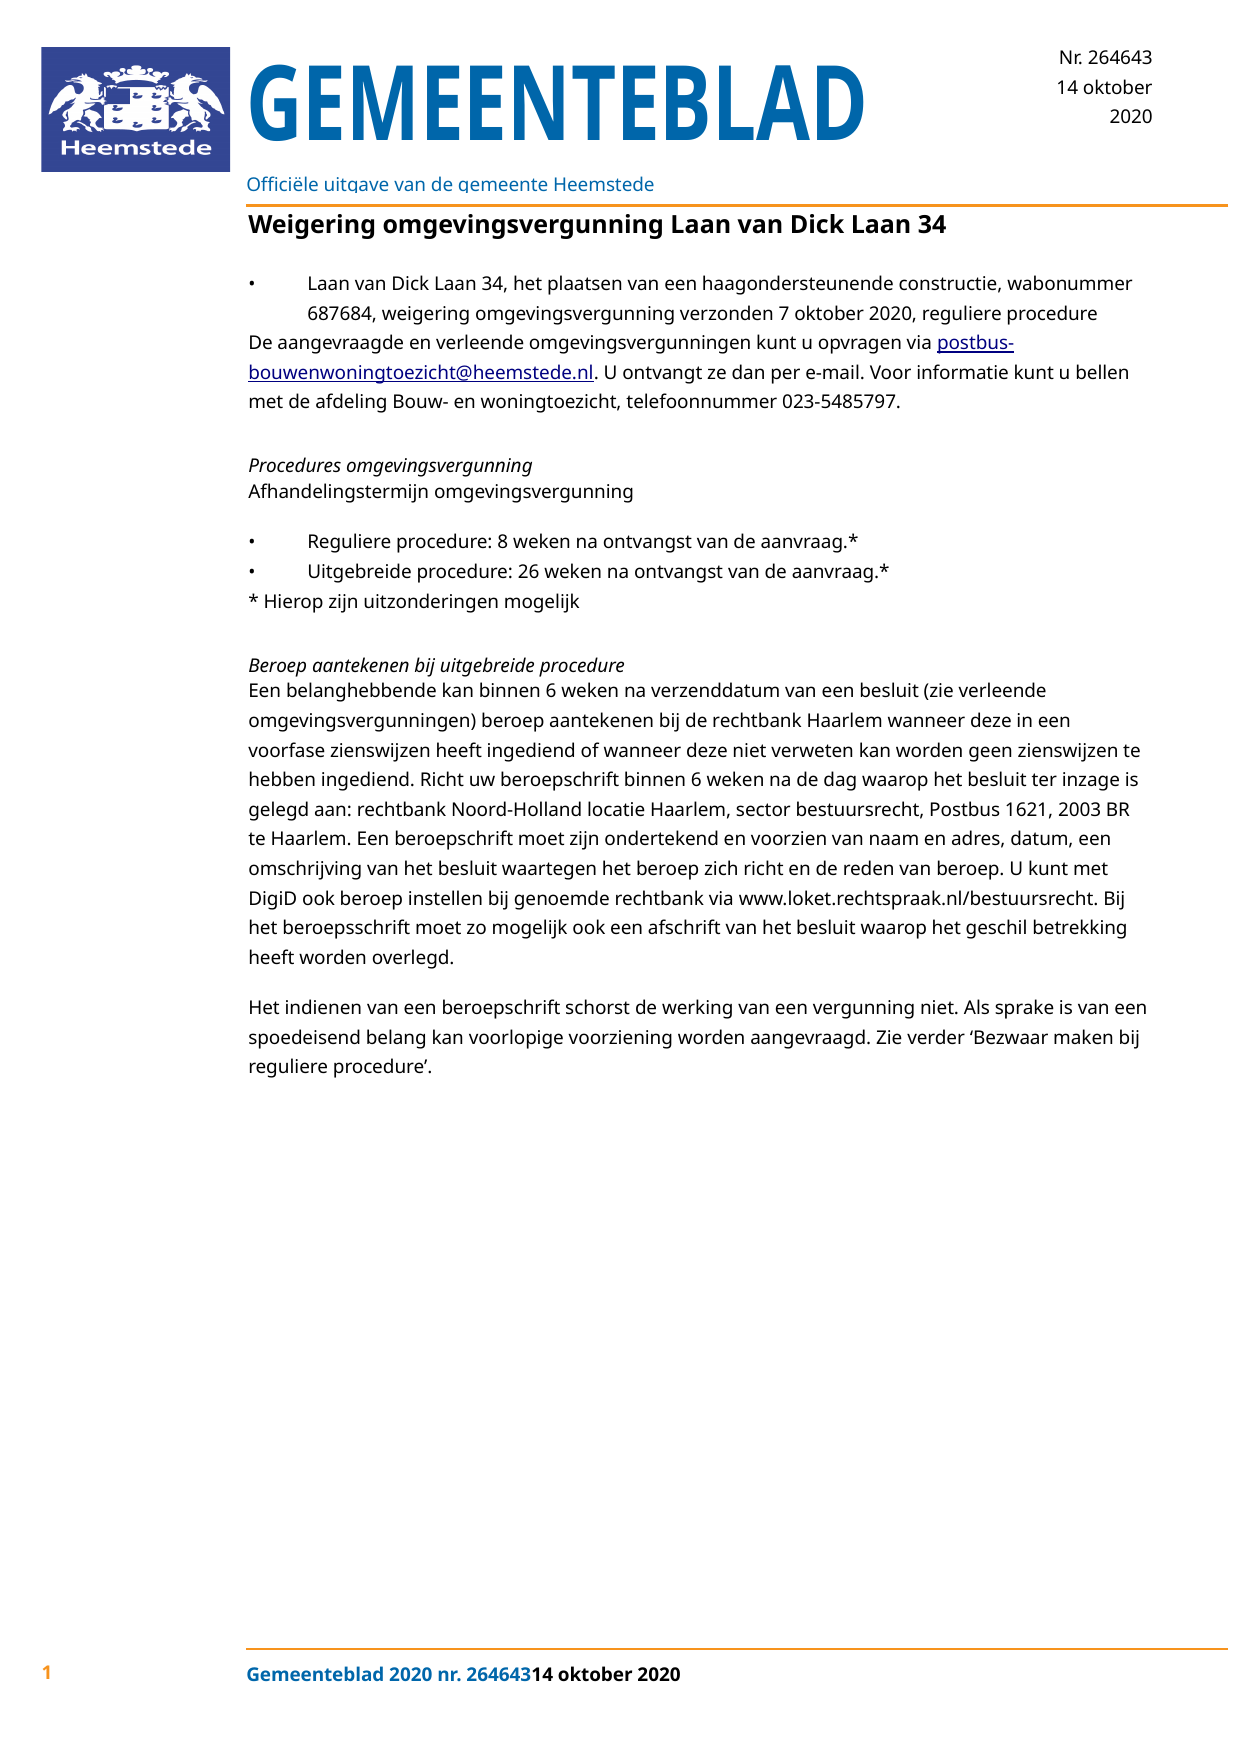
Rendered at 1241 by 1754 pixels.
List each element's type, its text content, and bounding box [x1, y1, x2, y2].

text * Hierop zijn uitzonderingen mogelijk [248, 588, 1152, 614]
text Afhandelingstermijn omgevingsvergunning [248, 478, 1152, 504]
list Uitgebreide procedure: 26 weken na ontvangst van de aanvraag.* [248, 558, 1152, 584]
text Procedures omgevingsvergunning [248, 453, 1152, 478]
text Weigering omgevingsvergunning Laan van Dick Laan 34 [248, 207, 1152, 241]
text Een belanghebbende kan binnen 6 weken na verzenddatum van een besluit (zie verleende omgevingsvergunningen) beroep aantekenen bij de rechtbank Haarlem wanneer deze in een voorfase zienswijzen heeft ingediend of wanneer deze niet verweten kan worden geen zienswijzen te hebben ingediend. Richt uw beroepschrift binnen 6 weken na de dag waarop het besluit ter inzage is gelegd aan: rechtbank Noord-Holland locatie Haarlem, sector bestuursrecht, Postbus 1621, 2003 BR te Haarlem. Een beroepschrift moet zijn ondertekend en voorzien van naam en adres, datum, een omschrijving van het besluit waartegen het beroep zich richt en de reden van beroep. U kunt met DigiD ook beroep instellen bij genoemde rechtbank via www.loket.rechtspraak.nl/bestuursrecht. Bij het beroepsschrift moet zo mogelijk ook een afschrift van het besluit waarop het geschil betrekking heeft worden overlegd. [248, 678, 1152, 969]
picture [41, 47, 231, 172]
text Het indienen van een beroepschrift schorst de werking van een vergunning niet. Als sprake is van een spoedeisend belang kan voorlopige voorziening worden aangevraagd. Zie verder ‘Bezwaar maken bij reguliere procedure’. [248, 994, 1152, 1079]
list Reguliere procedure: 8 weken na ontvangst van de aanvraag.* [248, 529, 1152, 554]
list Laan van Dick Laan 34, het plaatsen van een haagondersteunende constructie, wabonummer 687684, weigering omgevingsvergunning verzonden 7 oktober 2020, reguliere procedure [248, 270, 1152, 326]
text Beroep aantekenen bij uitgebreide procedure [248, 652, 1152, 678]
text De aangevraagde en verleende omgevingsvergunningen kunt u opvragen via postbus-bouwenwoningtoezicht@heemstede.nl. U ontvangt ze dan per e-mail. Voor informatie kunt u bellen met de afdeling Bouw- en woningtoezicht, telefoonnummer 023-5485797. [248, 329, 1152, 414]
